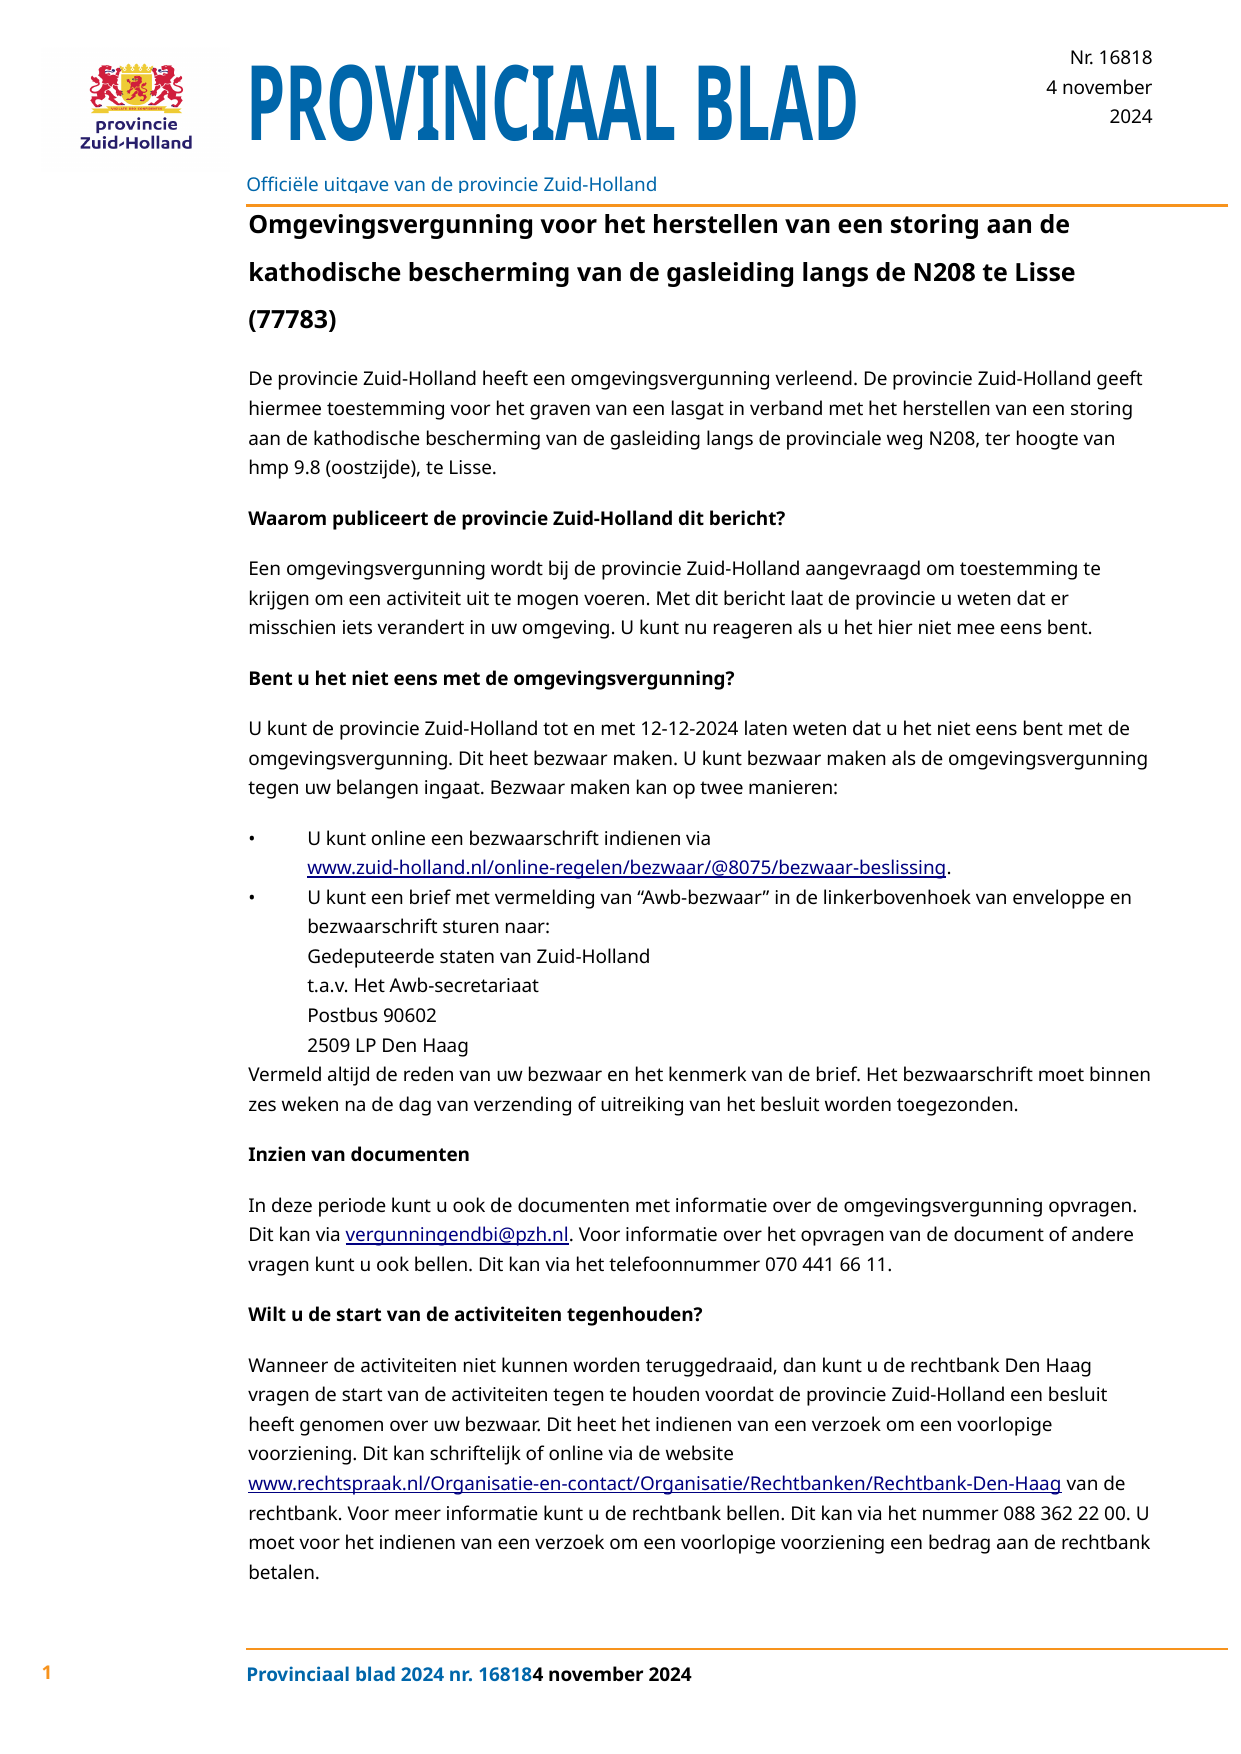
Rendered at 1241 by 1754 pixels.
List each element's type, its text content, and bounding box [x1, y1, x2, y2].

text Inzien van documenten [248, 1141, 1152, 1167]
list 2509 LP Den Haag [248, 1032, 1152, 1057]
text Een omgevingsvergunning wordt bij de provincie Zuid-Holland aangevraagd om toestemming te krijgen om een activiteit uit te mogen voeren. Met dit bericht laat de provincie u weten dat er misschien iets verandert in uw omgeving. U kunt nu reageren als u het hier niet mee eens bent. [248, 555, 1152, 640]
text De provincie Zuid-Holland heeft een omgevingsvergunning verleend. De provincie Zuid-Holland geeft hiermee toestemming voor het graven van een lasgat in verband met het herstellen van een storing aan de kathodische bescherming van de gasleiding langs de provinciale weg N208, ter hoogte van hmp 9.8 (oostzijde), te Lisse. [248, 366, 1152, 480]
text Omgevingsvergunning voor het herstellen van een storing aan de kathodische bescherming van de gasleiding langs de N208 te Lisse (77783) [248, 207, 1152, 336]
picture [41, 47, 231, 172]
list t.a.v. Het Awb-secretariaat [248, 973, 1152, 998]
text Waarom publiceert de provincie Zuid-Holland dit bericht? [248, 505, 1152, 530]
text Bent u het niet eens met de omgevingsvergunning? [248, 665, 1152, 690]
text Vermeld altijd de reden van uw bezwaar en het kenmerk van de brief. Het bezwaarschrift moet binnen zes weken na de dag van verzending of uitreiking van het besluit worden toegezonden. [248, 1061, 1152, 1117]
list U kunt een brief met vermelding van “Awb-bezwaar” in de linkerbovenhoek van enveloppe en bezwaarschrift sturen naar: [248, 884, 1152, 939]
text In deze periode kunt u ook de documenten met informatie over de omgevingsvergunning opvragen. Dit kan via vergunningendbi@pzh.nl. Voor informatie over het opvragen van de document of andere vragen kunt u ook bellen. Dit kan via het telefoonnummer 070 441 66 11. [248, 1192, 1152, 1277]
list Postbus 90602 [248, 1002, 1152, 1028]
text U kunt de provincie Zuid-Holland tot en met 12-12-2024 laten weten dat u het niet eens bent met de omgevingsvergunning. Dit heet bezwaar maken. U kunt bezwaar maken als de omgevingsvergunning tegen uw belangen ingaat. Bezwaar maken kan op twee manieren: [248, 715, 1152, 800]
text Wanneer de activiteiten niet kunnen worden teruggedraaid, dan kunt u de rechtbank Den Haag vragen de start van de activiteiten tegen te houden voordat de provincie Zuid-Holland een besluit heeft genomen over uw bezwaar. Dit heet het indienen van een verzoek om een voorlopige voorziening. Dit kan schriftelijk of online via de website www.rechtspraak.nl/Organisatie-en-contact/Organisatie/Rechtbanken/Rechtbank-Den-Haag van de rechtbank. Voor meer informatie kunt u de rechtbank bellen. Dit kan via het nummer 088 362 22 00. U moet voor het indienen van een verzoek om een voorlopige voorziening een bedrag aan de rechtbank betalen. [248, 1352, 1152, 1584]
list Gedeputeerde staten van Zuid-Holland [248, 943, 1152, 969]
list U kunt online een bezwaarschrift indienen via www.zuid-holland.nl/online-regelen/bezwaar/@8075/bezwaar-beslissing. [248, 825, 1152, 880]
text Wilt u de start van de activiteiten tegenhouden? [248, 1301, 1152, 1327]
